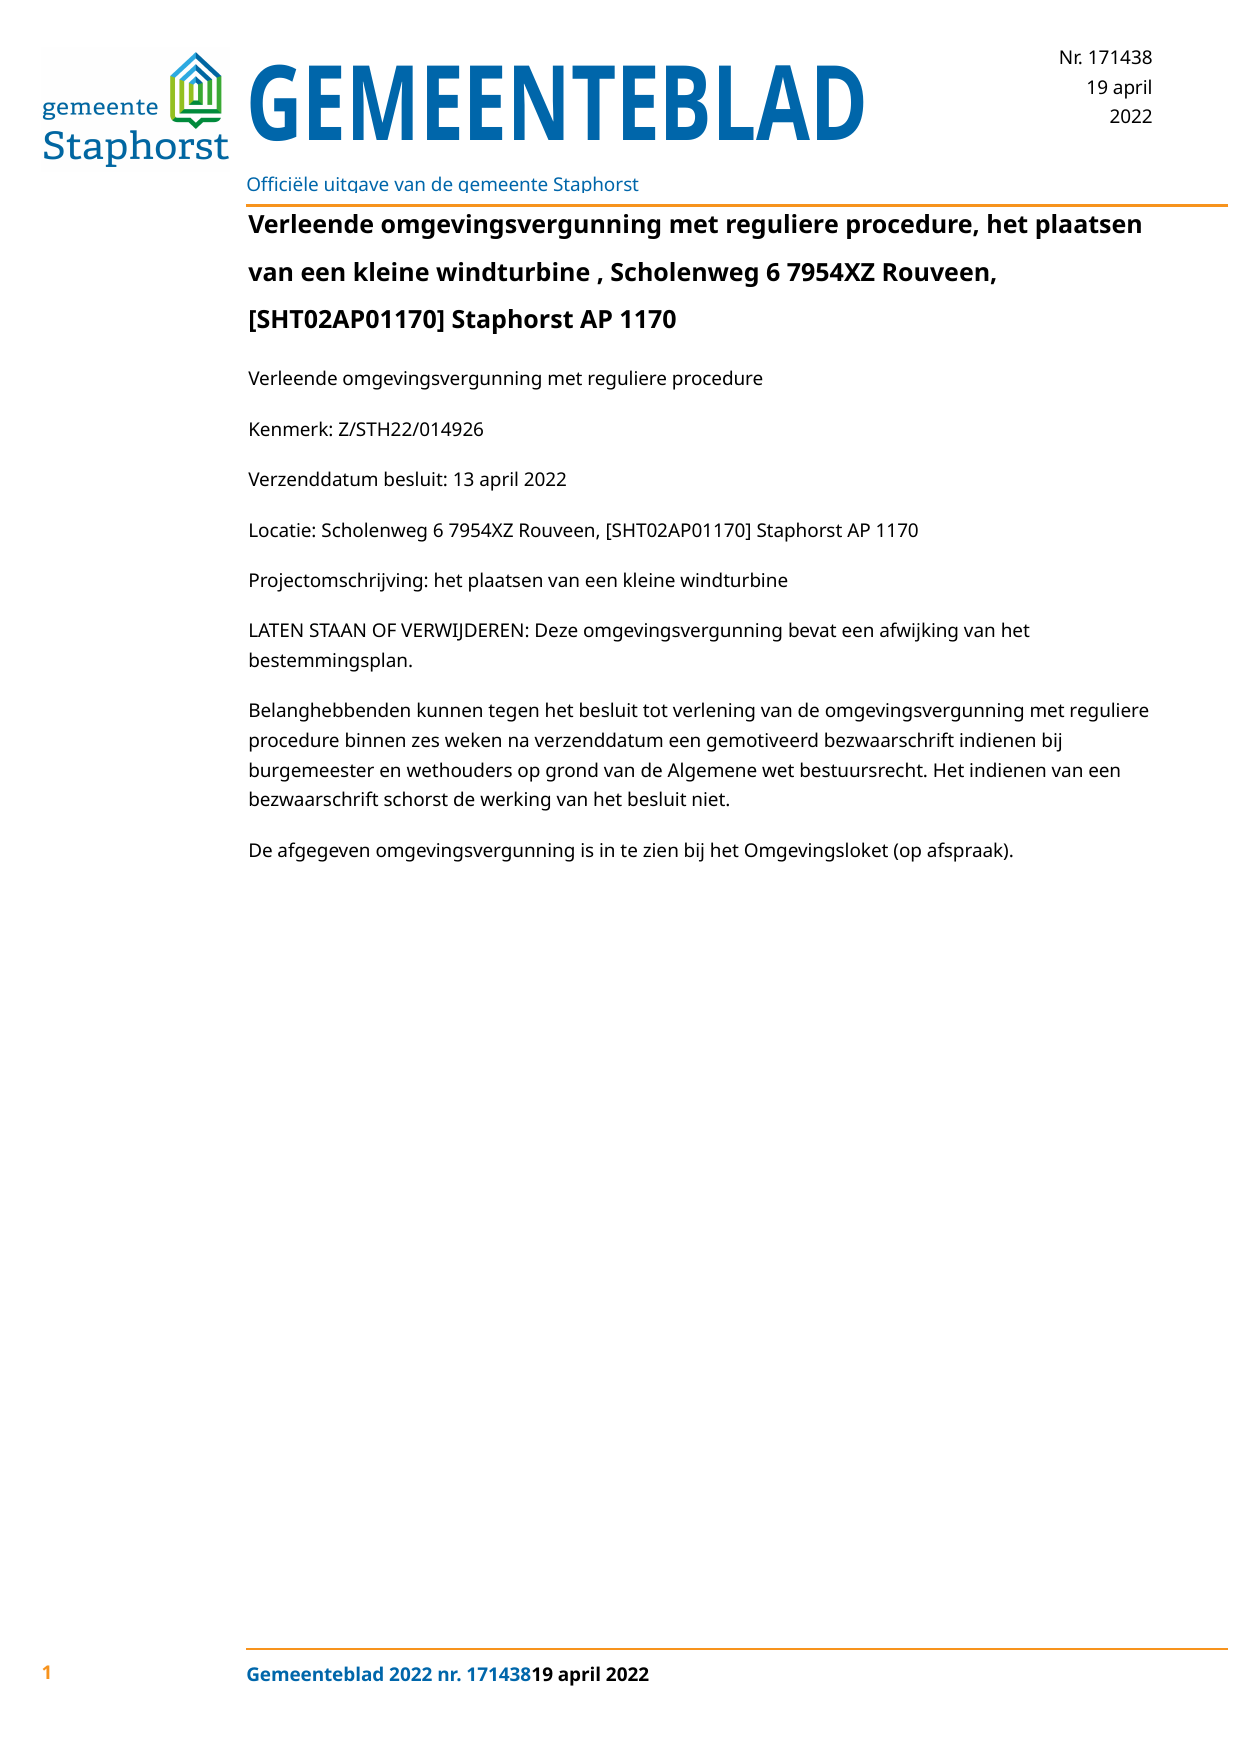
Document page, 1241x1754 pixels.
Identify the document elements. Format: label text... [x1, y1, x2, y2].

picture [41, 47, 231, 172]
text Verleende omgevingsvergunning met reguliere procedure [248, 366, 1152, 391]
text Verleende omgevingsvergunning met reguliere procedure, het plaatsen van een kleine windturbine , Scholenweg 6 7954XZ Rouveen, [SHT02AP01170] Staphorst AP 1170 [248, 207, 1152, 336]
text LATEN STAAN OF VERWIJDEREN: Deze omgevingsvergunning bevat een afwijking van het bestemmingsplan. [248, 618, 1152, 673]
text De afgegeven omgevingsvergunning is in te zien bij het Omgevingsloket (op afspraak). [248, 837, 1152, 862]
text Projectomschrijving: het plaatsen van een kleine windturbine [248, 567, 1152, 593]
text Verzenddatum besluit: 13 april 2022 [248, 466, 1152, 492]
text Locatie: Scholenweg 6 7954XZ Rouveen, [SHT02AP01170] Staphorst AP 1170 [248, 517, 1152, 542]
text Belanghebbenden kunnen tegen het besluit tot verlening van de omgevingsvergunning met reguliere procedure binnen zes weken na verzenddatum een gemotiveerd bezwaarschrift indienen bij burgemeester en wethouders op grond van de Algemene wet bestuursrecht. Het indienen van een bezwaarschrift schorst de werking van het besluit niet. [248, 698, 1152, 812]
text Kenmerk: Z/STH22/014926 [248, 416, 1152, 442]
